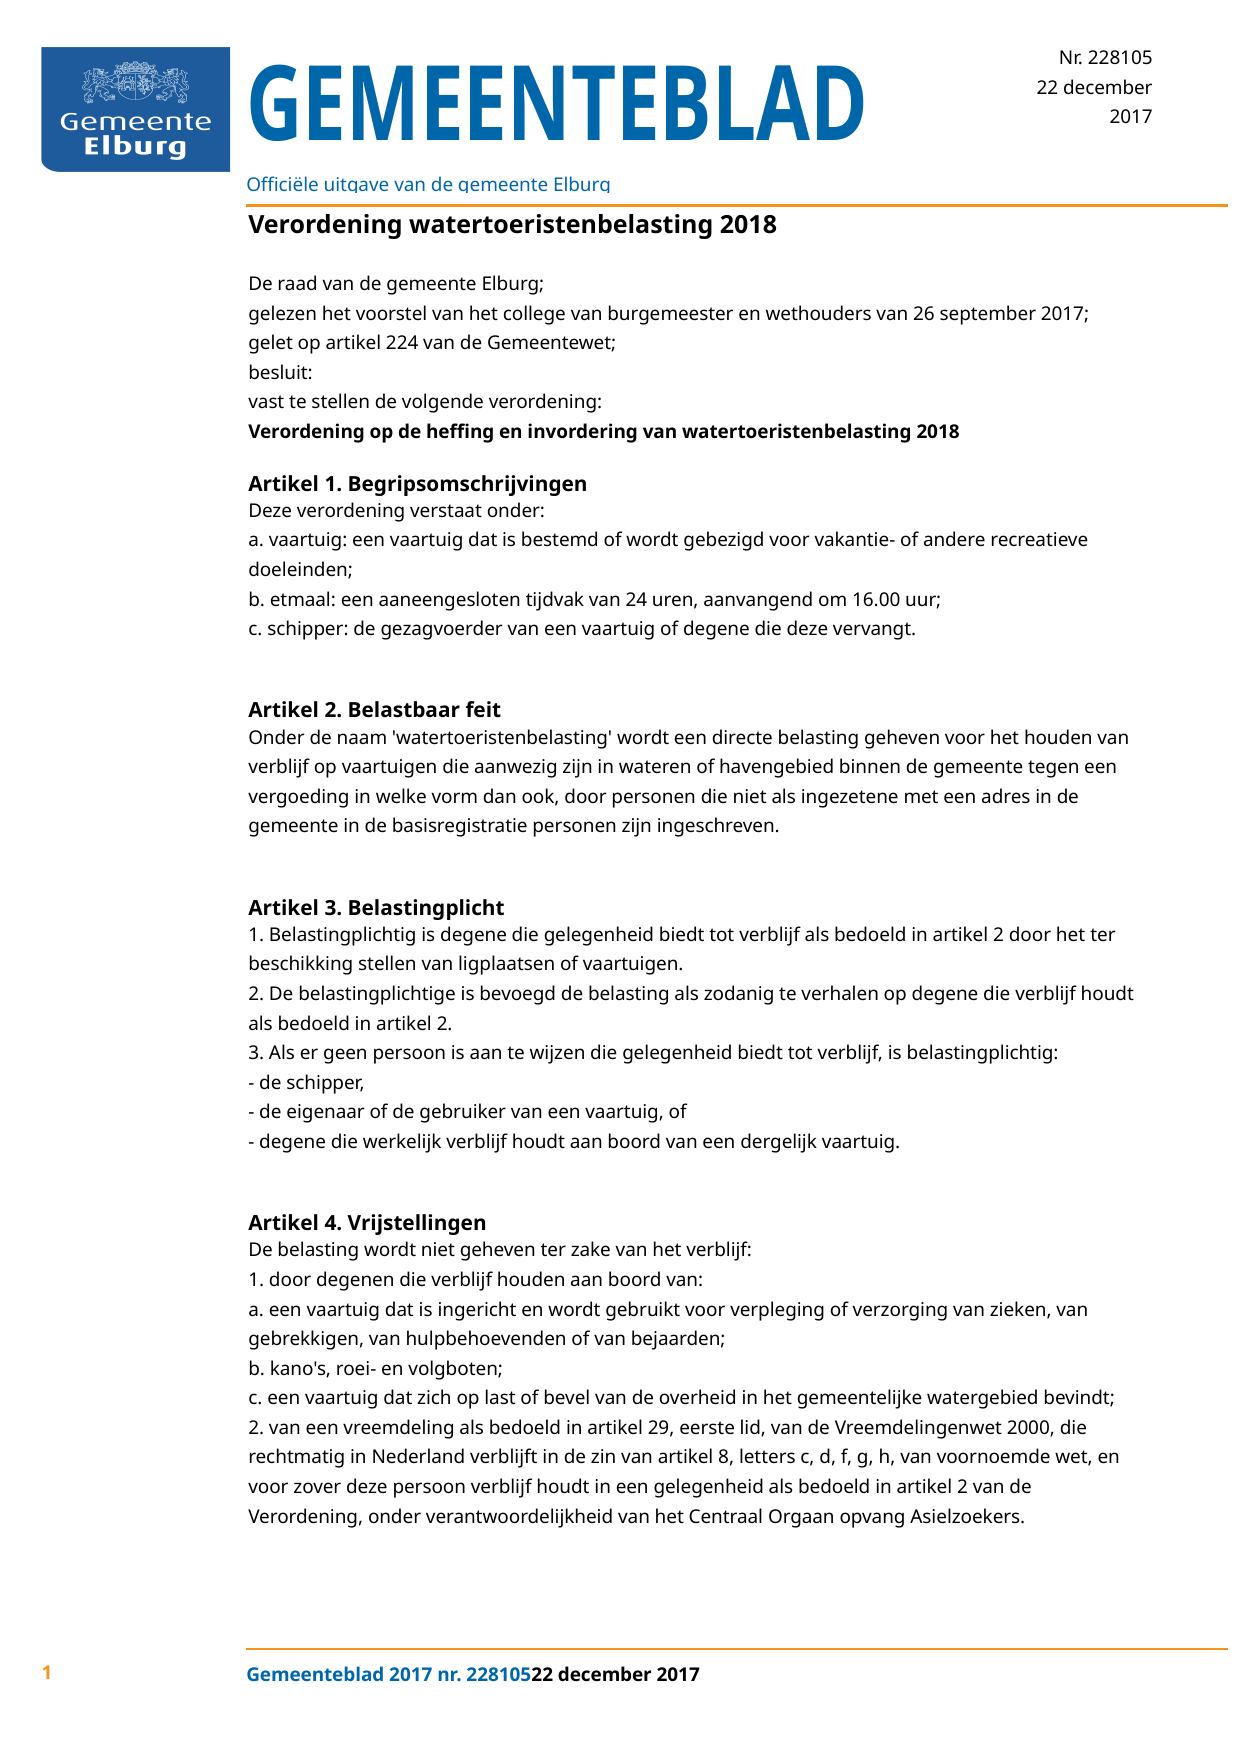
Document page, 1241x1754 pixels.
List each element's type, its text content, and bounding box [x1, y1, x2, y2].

picture [41, 47, 231, 172]
text vast te stellen de volgende verordening: [248, 389, 1152, 414]
text - de schipper, [248, 1069, 1152, 1095]
text Artikel 4. Vrijstellingen [248, 1208, 1152, 1237]
text b. etmaal: een aaneengesloten tijdvak van 24 uren, aanvangend om 16.00 uur; [248, 586, 1152, 612]
text gelezen het voorstel van het college van burgemeester en wethouders van 26 september 2017; [248, 300, 1152, 326]
text 1. door degenen die verblijf houden aan boord van: [248, 1266, 1152, 1292]
text b. kano's, roei- en volgboten; [248, 1355, 1152, 1381]
text c. schipper: de gezagvoerder van een vaartuig of degene die deze vervangt. [248, 615, 1152, 641]
text Artikel 3. Belastingplicht [248, 893, 1152, 921]
text Onder de naam 'watertoeristenbelasting' wordt een directe belasting geheven voor het houden van verblijf op vaartuigen die aanwezig zijn in wateren of havengebied binnen de gemeente tegen een vergoeding in welke vorm dan ook, door personen die niet als ingezetene met een adres in de gemeente in de basisregistratie personen zijn ingeschreven. [248, 724, 1152, 838]
text a. een vaartuig dat is ingericht en wordt gebruikt voor verpleging of verzorging van zieken, van gebrekkigen, van hulpbehoevenden of van bejaarden; [248, 1296, 1152, 1351]
text 2. van een vreemdeling als bedoeld in artikel 29, eerste lid, van de Vreemdelingenwet 2000, die rechtmatig in Nederland verblijft in de zin van artikel 8, letters c, d, f, g, h, van voornoemde wet, en voor zover deze persoon verblijf houdt in een gelegenheid als bedoeld in artikel 2 van de Verordening, onder verantwoordelijkheid van het Centraal Orgaan opvang Asielzoekers. [248, 1414, 1152, 1528]
text c. een vaartuig dat zich op last of bevel van de overheid in het gemeentelijke watergebied bevindt; [248, 1384, 1152, 1410]
text Artikel 2. Belastbaar feit [248, 695, 1152, 724]
text Verordening op de heffing en invordering van watertoeristenbelasting 2018 [248, 418, 1152, 444]
text gelet op artikel 224 van de Gemeentewet; [248, 329, 1152, 355]
text Verordening watertoeristenbelasting 2018 [248, 207, 1152, 241]
text besluit: [248, 359, 1152, 385]
text - de eigenaar of de gebruiker van een vaartuig, of [248, 1098, 1152, 1124]
text De raad van de gemeente Elburg; [248, 270, 1152, 296]
text Deze verordening verstaat onder: [248, 497, 1152, 523]
text 1. Belastingplichtig is degene die gelegenheid biedt tot verblijf als bedoeld in artikel 2 door het ter beschikking stellen van ligplaatsen of vaartuigen. [248, 921, 1152, 976]
text 2. De belastingplichtige is bevoegd de belasting als zodanig te verhalen op degene die verblijf houdt als bedoeld in artikel 2. [248, 980, 1152, 1036]
text 3. Als er geen persoon is aan te wijzen die gelegenheid biedt tot verblijf, is belastingplichtig: [248, 1039, 1152, 1065]
text Artikel 1. Begripsomschrijvingen [248, 469, 1152, 497]
text De belasting wordt niet geheven ter zake van het verblijf: [248, 1237, 1152, 1262]
text a. vaartuig: een vaartuig dat is bestemd of wordt gebezigd voor vakantie- of andere recreatieve doeleinden; [248, 527, 1152, 582]
text - degene die werkelijk verblijf houdt aan boord van een dergelijk vaartuig. [248, 1128, 1152, 1154]
